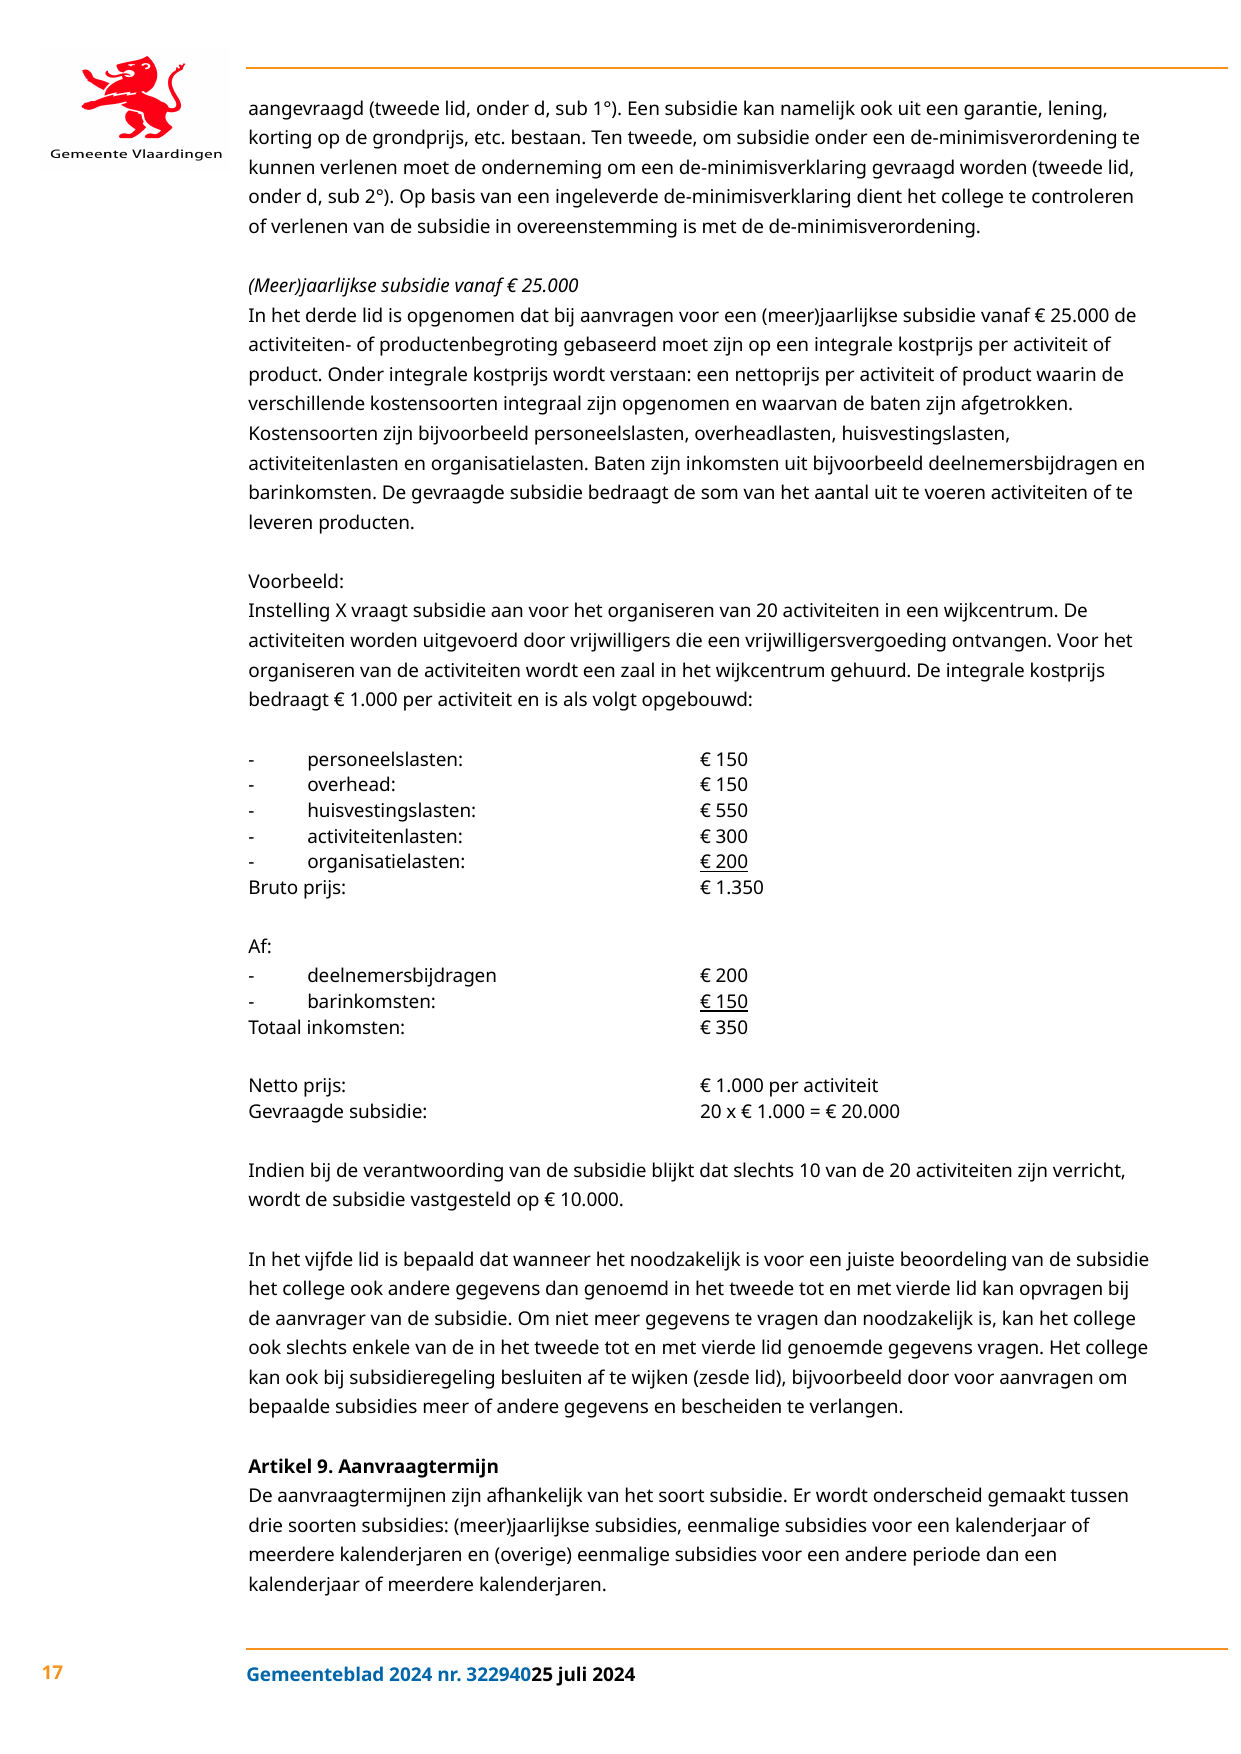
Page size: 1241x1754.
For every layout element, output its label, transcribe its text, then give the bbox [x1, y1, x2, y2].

table_header deelnemersbijdragen [248, 963, 700, 988]
text Voorbeeld: [248, 568, 1152, 594]
text In het derde lid is opgenomen dat bij aanvragen voor een (meer)jaarlijkse subsidie vanaf € 25.000 de activiteiten- of productenbegroting gebaseerd moet zijn op een integrale kostprijs per activiteit of product. Onder integrale kostprijs wordt verstaan: een nettoprijs per activiteit of product waarin de verschillende kostensoorten integraal zijn opgenomen en waarvan de baten zijn afgetrokken. Kostensoorten zijn bijvoorbeeld personeelslasten, overheadlasten, huisvestingslasten, activiteitenlasten en organisatielasten. Baten zijn inkomsten uit bijvoorbeeld deelnemersbijdragen en barinkomsten. De gevraagde subsidie bedraagt de som van het aantal uit te voeren activiteiten of te leveren producten. [248, 302, 1152, 535]
table_cell € 150 [700, 988, 1152, 1014]
table_cell € 150 [700, 771, 1152, 797]
table_cell € 300 [700, 823, 1152, 849]
table_header Netto prijs: [248, 1073, 700, 1098]
table_cell Totaal inkomsten: [248, 1014, 700, 1040]
text In het vijfde lid is bepaald dat wanneer het noodzakelijk is voor een juiste beoordeling van de subsidie het college ook andere gegevens dan genoemd in het tweede tot en met vierde lid kan opvragen bij de aanvrager van de subsidie. Om niet meer gegevens te vragen dan noodzakelijk is, kan het college ook slechts enkele van de in het tweede tot en met vierde lid genoemde gegevens vragen. Het college kan ook bij subsidieregeling besluiten af te wijken (zesde lid), bijvoorbeeld door voor aanvragen om bepaalde subsidies meer of andere gegevens en bescheiden te verlangen. [248, 1246, 1152, 1419]
table_cell € 350 [700, 1014, 1152, 1040]
table_cell barinkomsten: [248, 988, 700, 1014]
table_cell Bruto prijs: [248, 874, 700, 900]
table_cell overhead: [248, 771, 700, 797]
text Af: [248, 933, 1152, 959]
table_cell organisatielasten: [248, 849, 700, 874]
table_cell € 1.350 [700, 874, 1152, 900]
text Instelling X vraagt subsidie aan voor het organiseren van 20 activiteiten in een wijkcentrum. De activiteiten worden uitgevoerd door vrijwilligers die een vrijwilligersvergoeding ontvangen. Voor het organiseren van de activiteiten wordt een zaal in het wijkcentrum gehuurd. De integrale kostprijs bedraagt € 1.000 per activiteit en is als volgt opgebouwd: [248, 598, 1152, 712]
table_cell Gevraagde subsidie: [248, 1099, 700, 1124]
table_cell € 200 [700, 849, 1152, 874]
text De aanvraagtermijnen zijn afhankelijk van het soort subsidie. Er wordt onderscheid gemaakt tussen drie soorten subsidies: (meer)jaarlijkse subsidies, eenmalige subsidies voor een kalenderjaar of meerdere kalenderjaren en (overige) eenmalige subsidies voor een andere periode dan een kalenderjaar of meerdere kalenderjaren. [248, 1482, 1152, 1597]
table_header € 1.000 per activiteit [700, 1073, 1152, 1098]
table_header € 200 [700, 963, 1152, 988]
table_cell € 550 [700, 797, 1152, 823]
text Indien bij de verantwoording van de subsidie blijkt dat slechts 10 van de 20 activiteiten zijn verricht, wordt de subsidie vastgesteld op € 10.000. [248, 1157, 1152, 1212]
table_header personeelslasten: [248, 746, 700, 771]
text (Meer)jaarlijkse subsidie vanaf € 25.000 [248, 272, 1152, 298]
table_header € 150 [700, 746, 1152, 771]
table_cell activiteitenlasten: [248, 823, 700, 849]
text aangevraagd (tweede lid, onder d, sub 1°). Een subsidie kan namelijk ook uit een garantie, lening, korting op de grondprijs, etc. bestaan. Ten tweede, om subsidie onder een de-minimisverordening te kunnen verlenen moet de onderneming om een de-minimisverklaring gevraagd worden (tweede lid, onder d, sub 2°). Op basis van een ingeleverde de-minimisverklaring dient het college te controleren of verlenen van de subsidie in overeenstemming is met de de-minimisverordening. [248, 95, 1152, 239]
table_cell 20 x € 1.000 = € 20.000 [700, 1099, 1152, 1124]
picture [41, 47, 231, 172]
text Artikel 9. Aanvraagtermijn [248, 1453, 1152, 1478]
table_cell huisvestingslasten: [248, 797, 700, 823]
